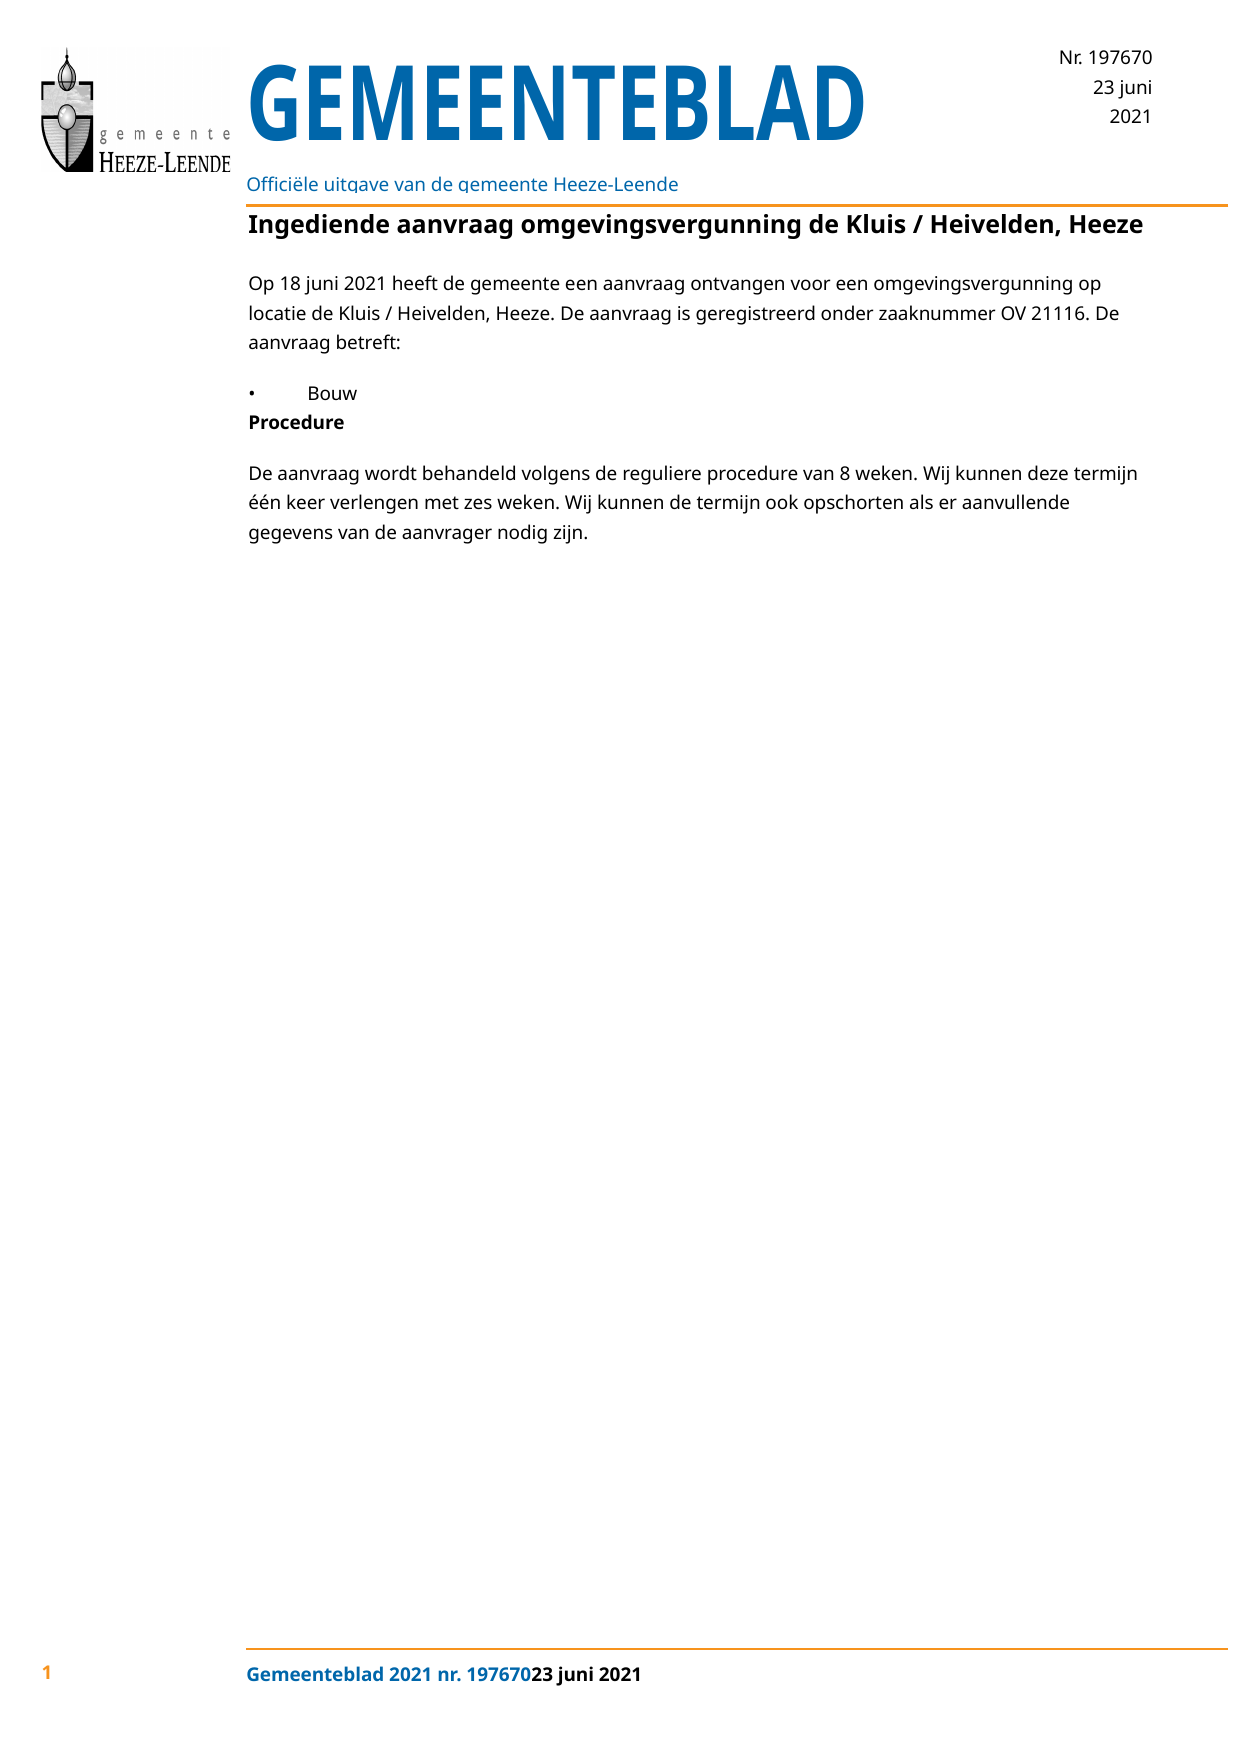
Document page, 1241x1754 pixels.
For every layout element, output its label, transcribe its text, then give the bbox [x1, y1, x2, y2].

text Ingediende aanvraag omgevingsvergunning de Kluis / Heivelden, Heeze [248, 207, 1152, 241]
text De aanvraag wordt behandeld volgens de reguliere procedure van 8 weken. Wij kunnen deze termijn één keer verlengen met zes weken. Wij kunnen de termijn ook opschorten als er aanvullende gegevens van de aanvrager nodig zijn. [248, 460, 1152, 545]
text Procedure [248, 409, 1152, 435]
text Op 18 juni 2021 heeft de gemeente een aanvraag ontvangen voor een omgevingsvergunning op locatie de Kluis / Heivelden, Heeze. De aanvraag is geregistreerd onder zaaknummer OV 21116. De aanvraag betreft: [248, 270, 1152, 355]
list Bouw [248, 380, 1152, 406]
picture [41, 47, 231, 172]
